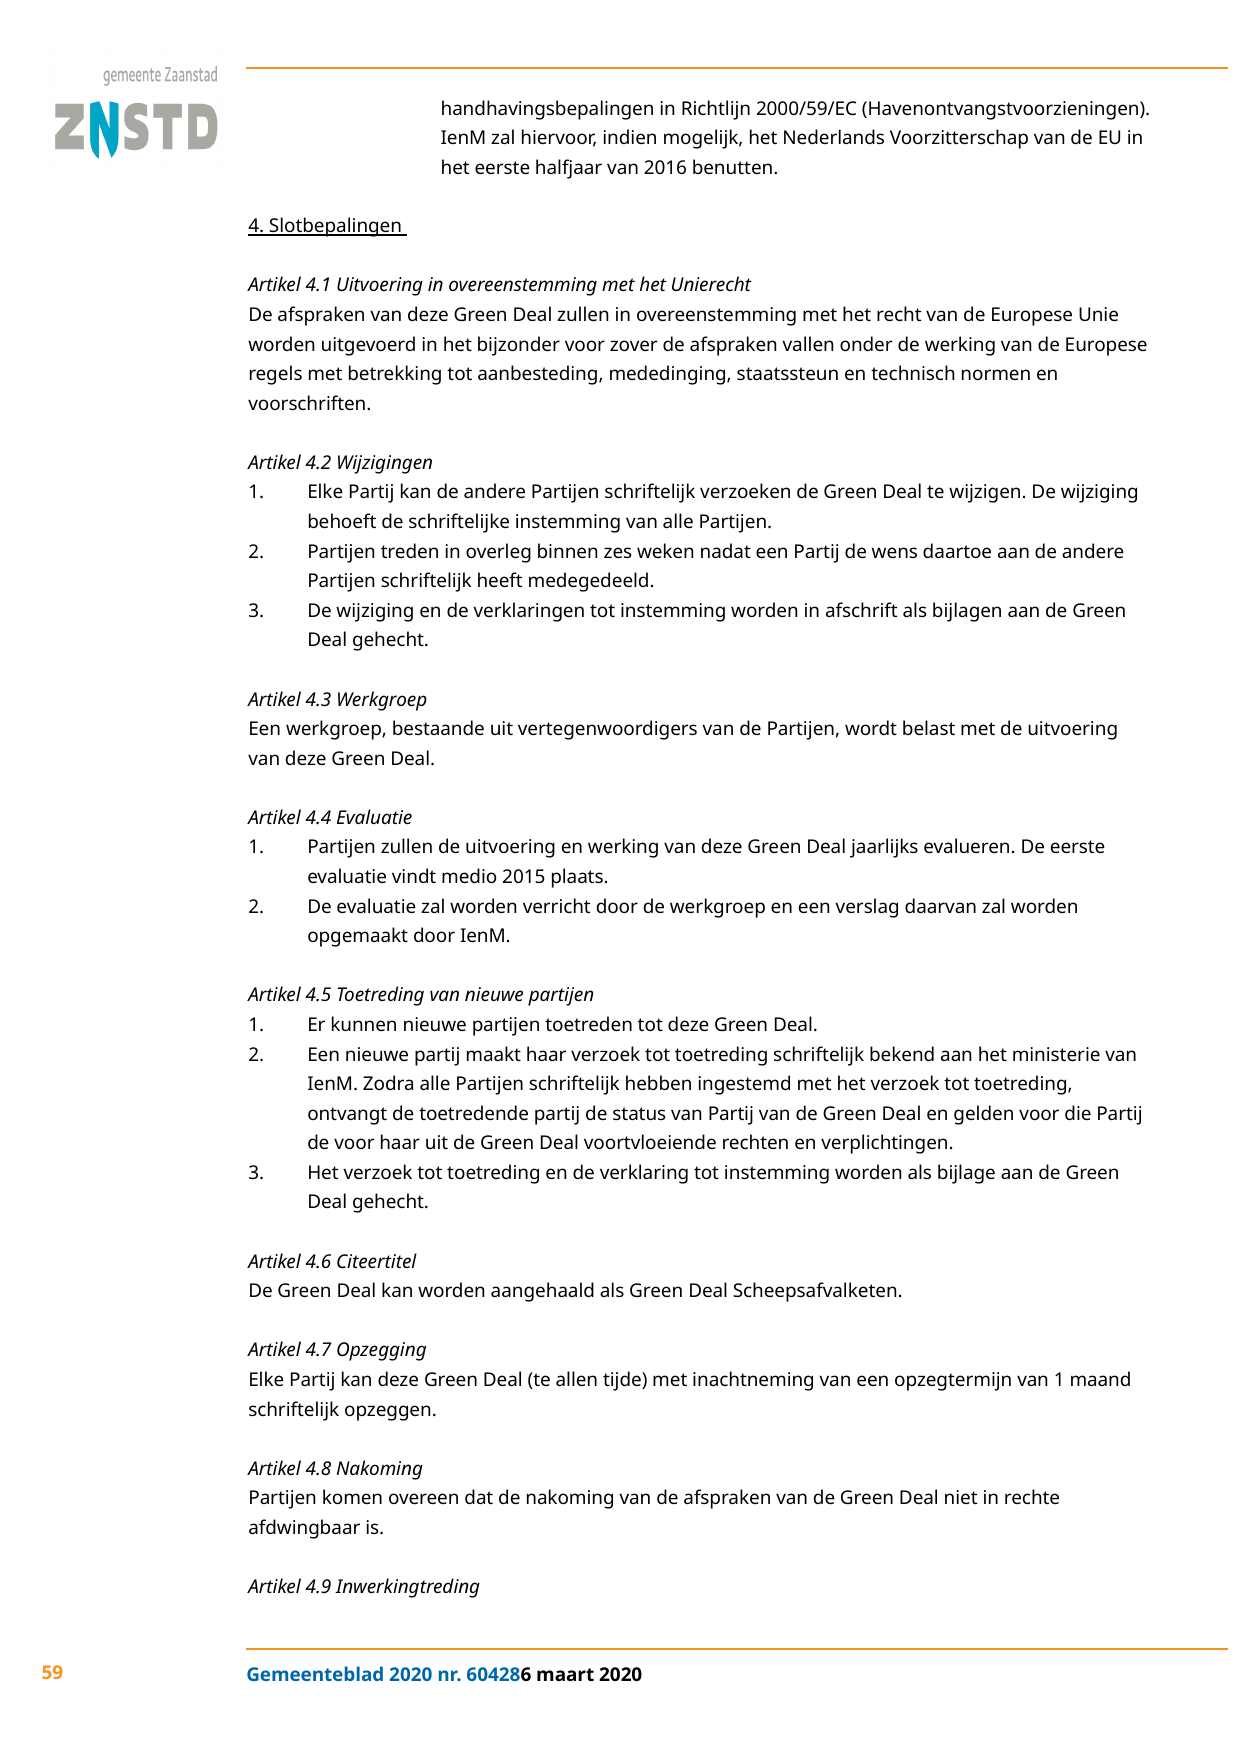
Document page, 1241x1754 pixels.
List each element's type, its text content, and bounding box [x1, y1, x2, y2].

list Een nieuwe partij maakt haar verzoek tot toetreding schriftelijk bekend aan het ministerie van IenM. Zodra alle Partijen schriftelijk hebben ingestemd met het verzoek tot toetreding, ontvangt de toetredende partij de status van Partij van de Green Deal en gelden voor die Partij de voor haar uit de Green Deal voortvloeiende rechten en verplichtingen. [248, 1041, 1152, 1155]
text De afspraken van deze Green Deal zullen in overeenstemming met het recht van de Europese Unie worden uitgevoerd in het bijzonder voor zover de afspraken vallen onder de werking van de Europese regels met betrekking tot aanbesteding, mededinging, staatssteun en technisch normen en voorschriften. [248, 301, 1152, 416]
text Een werkgroep, bestaande uit vertegenwoordigers van de Partijen, wordt belast met de uitvoering van deze Green Deal. [248, 715, 1152, 771]
text Artikel 4.1 Uitvoering in overeenstemming met het Unierecht [248, 272, 1152, 297]
text Elke Partij kan deze Green Deal (te allen tijde) met inachtneming van een opzegtermijn van 1 maand schriftelijk opzeggen. [248, 1366, 1152, 1422]
text Artikel 4.5 Toetreding van nieuwe partijen [248, 982, 1152, 1007]
text De Green Deal kan worden aangehaald als Green Deal Scheepsafvalketen. [248, 1277, 1152, 1303]
text Artikel 4.9 Inwerkingtreding [248, 1573, 1152, 1599]
text 4. Slotbepalingen [248, 212, 1152, 238]
text Artikel 4.2 Wijzigingen [248, 449, 1152, 475]
text Partijen komen overeen dat de nakoming van de afspraken van de Green Deal niet in rechte afdwingbaar is. [248, 1484, 1152, 1540]
text Artikel 4.8 Nakoming [248, 1455, 1152, 1481]
list Elke Partij kan de andere Partijen schriftelijk verzoeken de Green Deal te wijzigen. De wijziging behoeft de schriftelijke instemming van alle Partijen. [248, 479, 1152, 534]
text Artikel 4.3 Werkgroep [248, 686, 1152, 712]
text Artikel 4.7 Opzegging [248, 1337, 1152, 1362]
list Het verzoek tot toetreding en de verklaring tot instemming worden als bijlage aan de Green Deal gehecht. [248, 1159, 1152, 1214]
text Artikel 4.4 Evaluatie [248, 804, 1152, 830]
list Partijen treden in overleg binnen zes weken nadat een Partij de wens daartoe aan de andere Partijen schriftelijk heeft medegedeeld. [248, 538, 1152, 593]
list Er kunnen nieuwe partijen toetreden tot deze Green Deal. [248, 1011, 1152, 1037]
picture [41, 47, 231, 172]
list Partijen zullen de uitvoering en werking van deze Green Deal jaarlijks evalueren. De eerste evaluatie vindt medio 2015 plaats. [248, 834, 1152, 889]
table_cell handhavingsbepalingen in Richtlijn 2000/59/EC (Havenontvangstvoorzieningen). IenM zal hiervoor, indien mogelijk, het Nederlands Voorzitterschap van de EU in het eerste halfjaar van 2016 benutten. [440, 95, 1152, 180]
text Artikel 4.6 Citeertitel [248, 1248, 1152, 1274]
list De wijziging en de verklaringen tot instemming worden in afschrift als bijlagen aan de Green Deal gehecht. [248, 597, 1152, 652]
list De evaluatie zal worden verricht door de werkgroep en een verslag daarvan zal worden opgemaakt door IenM. [248, 893, 1152, 948]
table_cell [248, 95, 440, 180]
